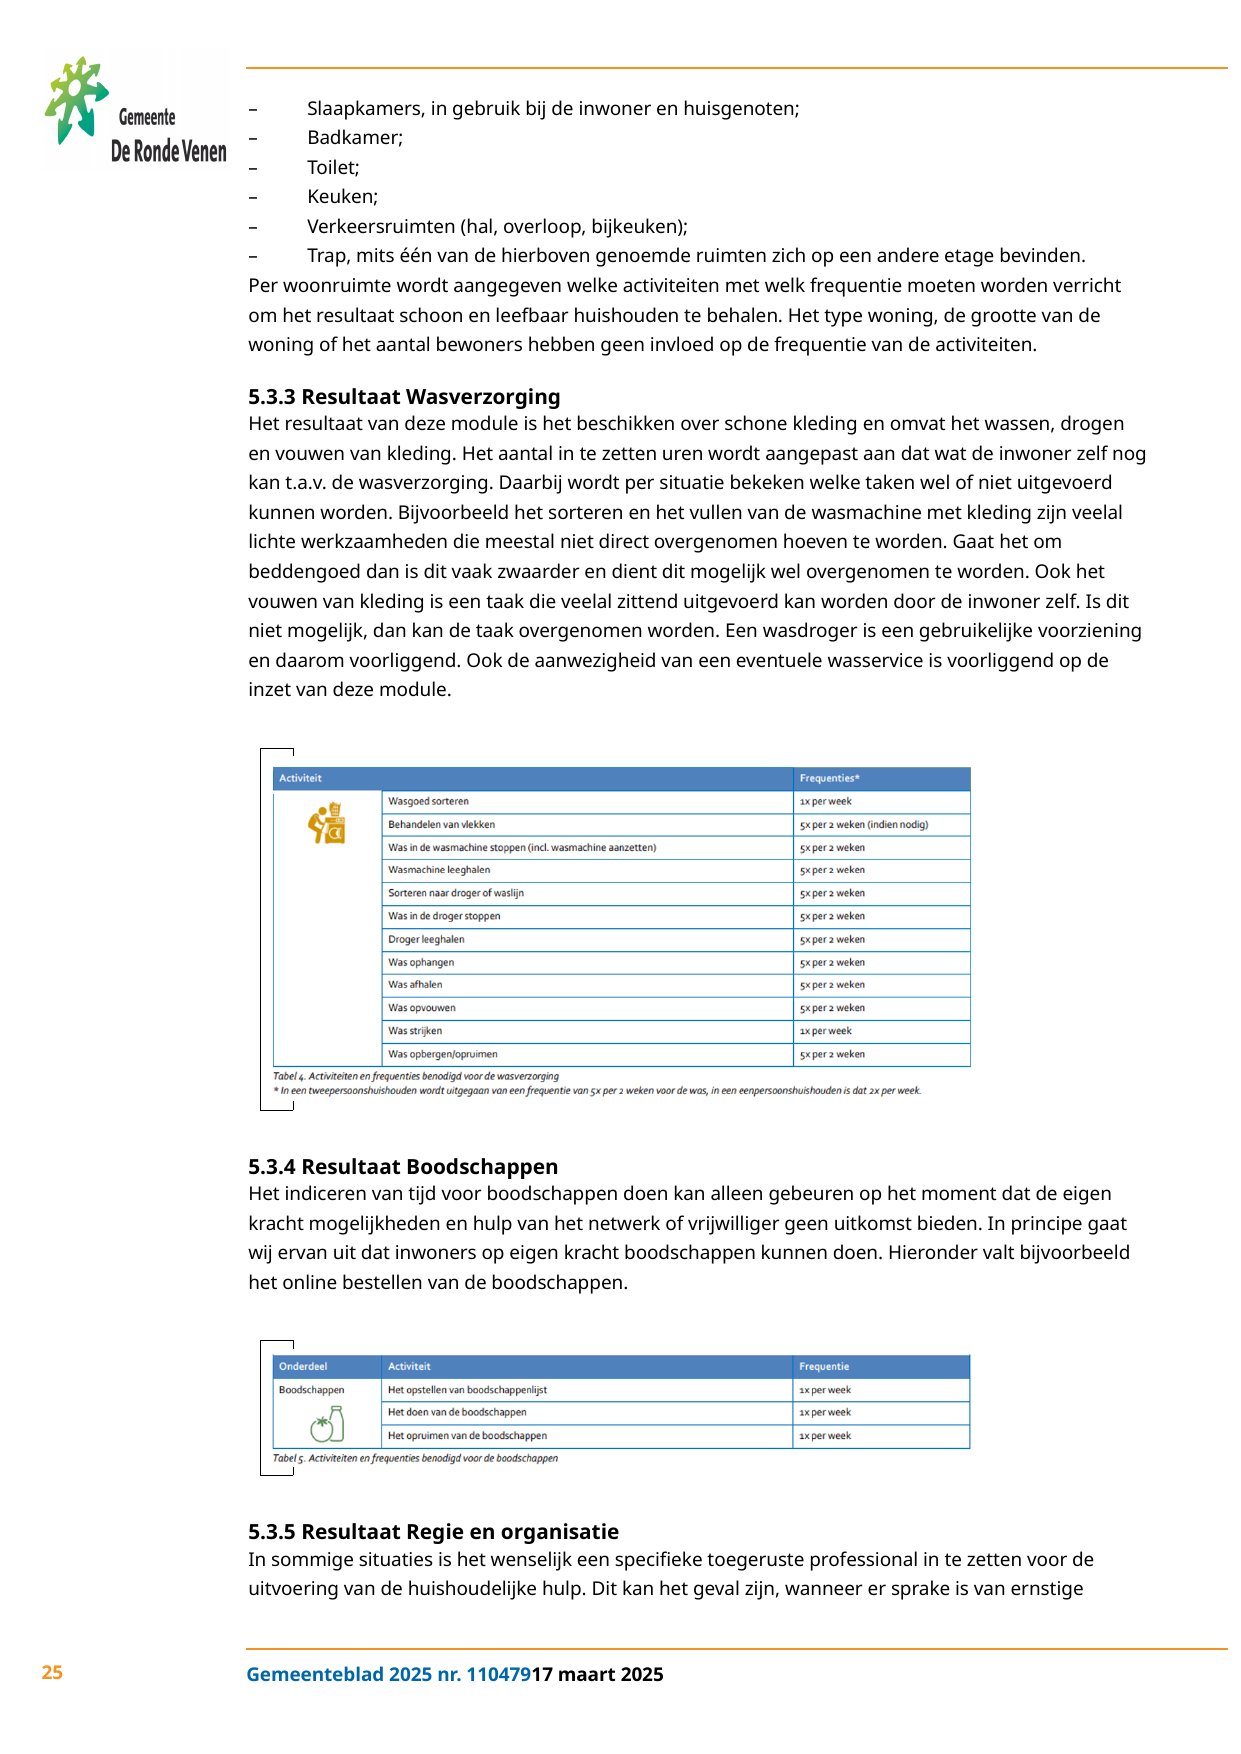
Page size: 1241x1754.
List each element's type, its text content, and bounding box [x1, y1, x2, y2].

text 5.3.4 Resultaat Boodschappen [248, 1152, 1152, 1180]
text In sommige situaties is het wenselijk een specifieke toegeruste professional in te zetten voor de uitvoering van de huishoudelijke hulp. Dit kan het geval zijn, wanneer er sprake is van ernstige [248, 1546, 1152, 1601]
list Slaapkamers, in gebruik bij de inwoner en huisgenoten; [248, 95, 1152, 121]
picture [268, 756, 978, 1101]
picture [41, 47, 231, 172]
text 5.3.3 Resultaat Wasverzorging [248, 382, 1152, 410]
list Verkeersruimten (hal, overloop, bijkeuken); [248, 213, 1152, 239]
list Trap, mits één van de hierboven genoemde ruimten zich op een andere etage bevinden. [248, 243, 1152, 268]
list Toilet; [248, 154, 1152, 180]
text 5.3.5 Resultaat Regie en organisatie [248, 1517, 1152, 1546]
text Het indiceren van tijd voor boodschappen doen kan alleen gebeuren op het moment dat de eigen kracht mogelijkheden en hulp van het netwerk of vrijwilliger geen uitkomst bieden. In principe gaat wij ervan uit dat inwoners op eigen kracht boodschappen kunnen doen. Hieronder valt bijvoorbeeld het online bestellen van de boodschappen. [248, 1180, 1152, 1295]
list Badkamer; [248, 124, 1152, 150]
text Per woonruimte wordt aangegeven welke activiteiten met welk frequentie moeten worden verricht om het resultaat schoon en leefbaar huishouden te behalen. Het type woning, de grootte van de woning of het aantal bewoners hebben geen invloed op de frequentie van de activiteiten. [248, 272, 1152, 357]
picture [268, 1349, 978, 1467]
list Keuken; [248, 183, 1152, 209]
text Het resultaat van deze module is het beschikken over schone kleding en omvat het wassen, drogen en vouwen van kleding. Het aantal in te zetten uren wordt aangepast aan dat wat de inwoner zelf nog kan t.a.v. de wasverzorging. Daarbij wordt per situatie bekeken welke taken wel of niet uitgevoerd kunnen worden. Bijvoorbeeld het sorteren en het vullen van de wasmachine met kleding zijn veelal lichte werkzaamheden die meestal niet direct overgenomen hoeven te worden. Gaat het om beddengoed dan is dit vaak zwaarder en dient dit mogelijk wel overgenomen te worden. Ook het vouwen van kleding is een taak die veelal zittend uitgevoerd kan worden door de inwoner zelf. Is dit niet mogelijk, dan kan de taak overgenomen worden. Een wasdroger is een gebruikelijke voorziening en daarom voorliggend. Ook de aanwezigheid van een eventuele wasservice is voorliggend op de inzet van deze module. [248, 410, 1152, 702]
